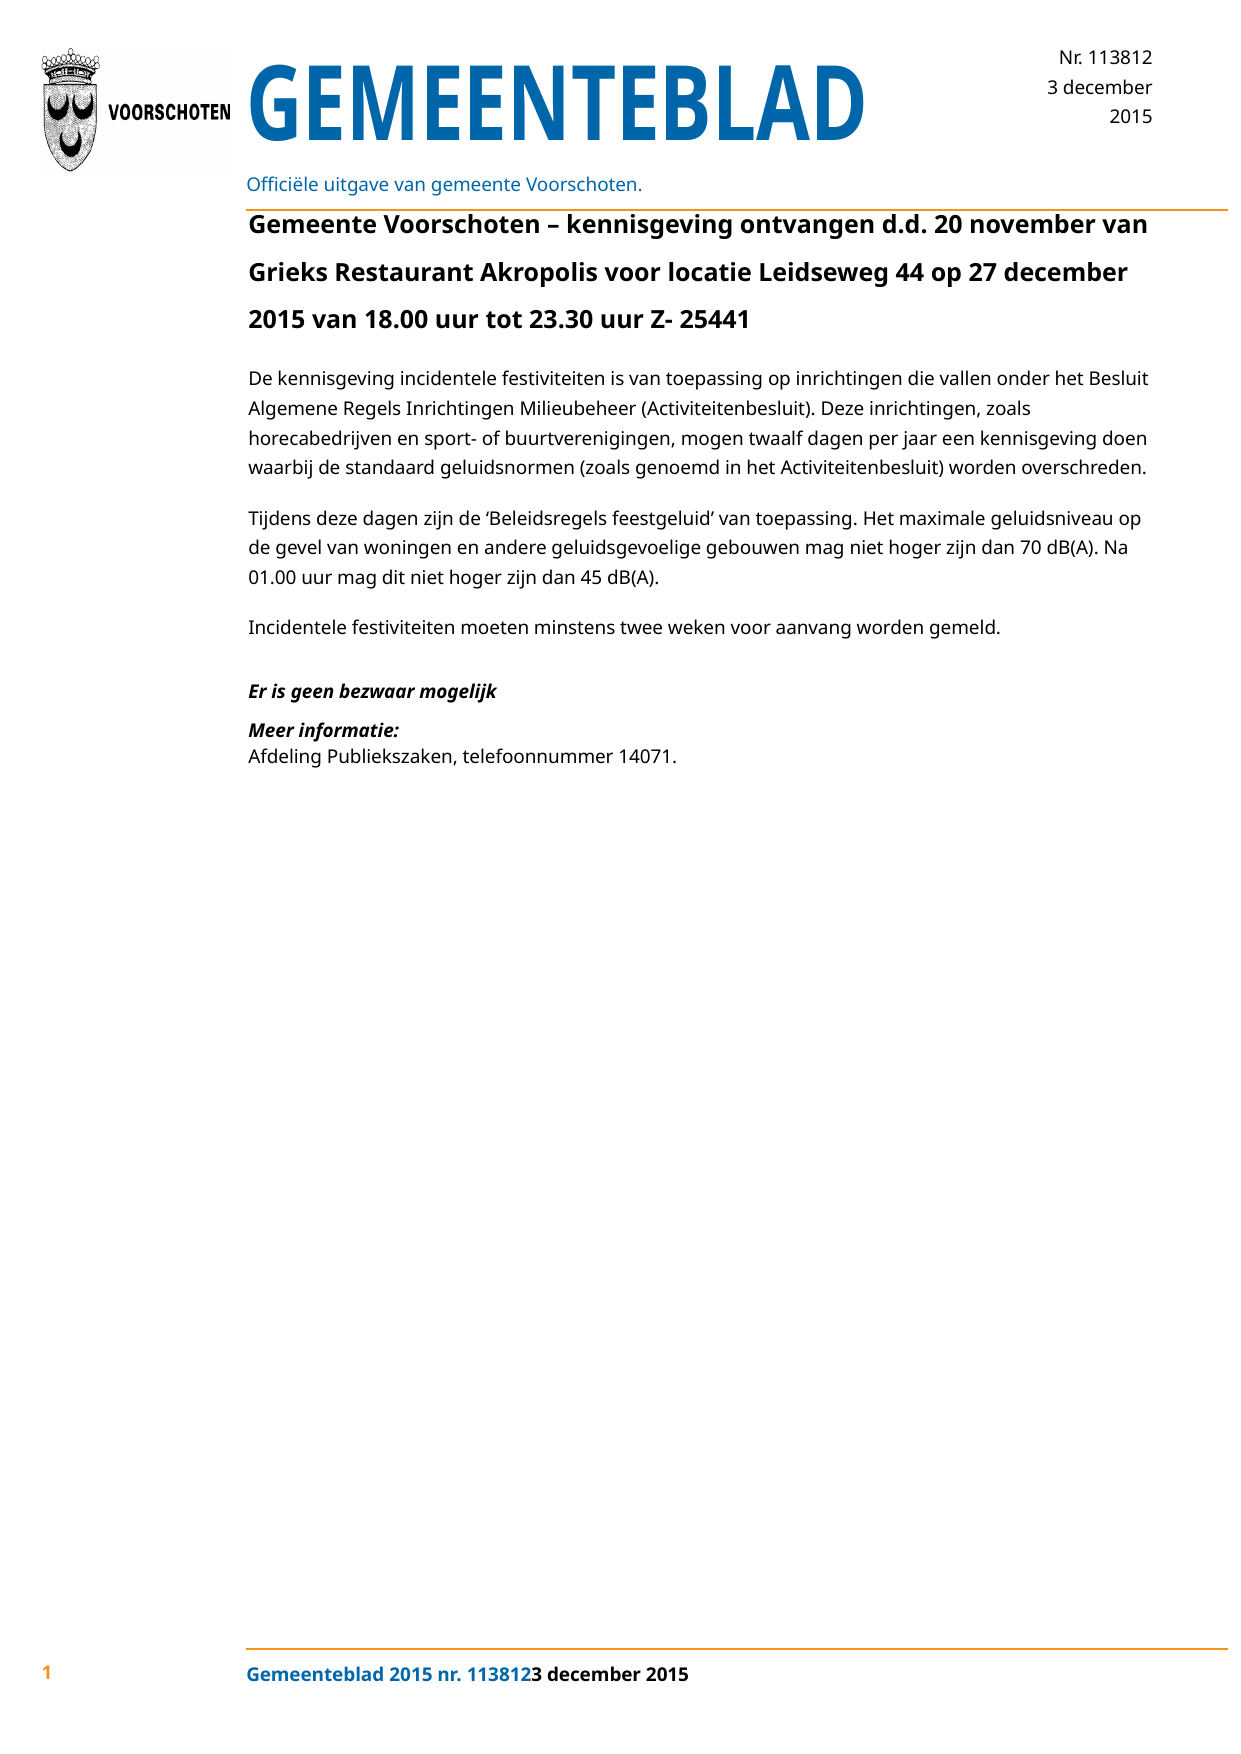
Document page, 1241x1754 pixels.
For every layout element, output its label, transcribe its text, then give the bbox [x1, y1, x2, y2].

picture [41, 47, 231, 172]
text Gemeente Voorschoten – kennisgeving ontvangen d.d. 20 november van Grieks Restaurant Akropolis voor locatie Leidseweg 44 op 27 december 2015 van 18.00 uur tot 23.30 uur Z- 25441 [248, 211, 1152, 336]
text Er is geen bezwaar mogelijk [248, 678, 1152, 704]
text Incidentele festiviteiten moeten minstens twee weken voor aanvang worden gemeld. [248, 614, 1152, 640]
text Afdeling Publiekszaken, telefoonnummer 14071. [248, 743, 1152, 769]
text Tijdens deze dagen zijn de ‘Beleidsregels feestgeluid’ van toepassing. Het maximale geluidsniveau op de gevel van woningen en andere geluidsgevoelige gebouwen mag niet hoger zijn dan 70 dB(A). Na 01.00 uur mag dit niet hoger zijn dan 45 dB(A). [248, 505, 1152, 589]
text De kennisgeving incidentele festiviteiten is van toepassing op inrichtingen die vallen onder het Besluit Algemene Regels Inrichtingen Milieubeheer (Activiteitenbesluit). Deze inrichtingen, zoals horecabedrijven en sport- of buurtverenigingen, mogen twaalf dagen per jaar een kennisgeving doen waarbij de standaard geluidsnormen (zoals genoemd in het Activiteitenbesluit) worden overschreden. [248, 366, 1152, 480]
text Meer informatie: [248, 717, 1152, 743]
